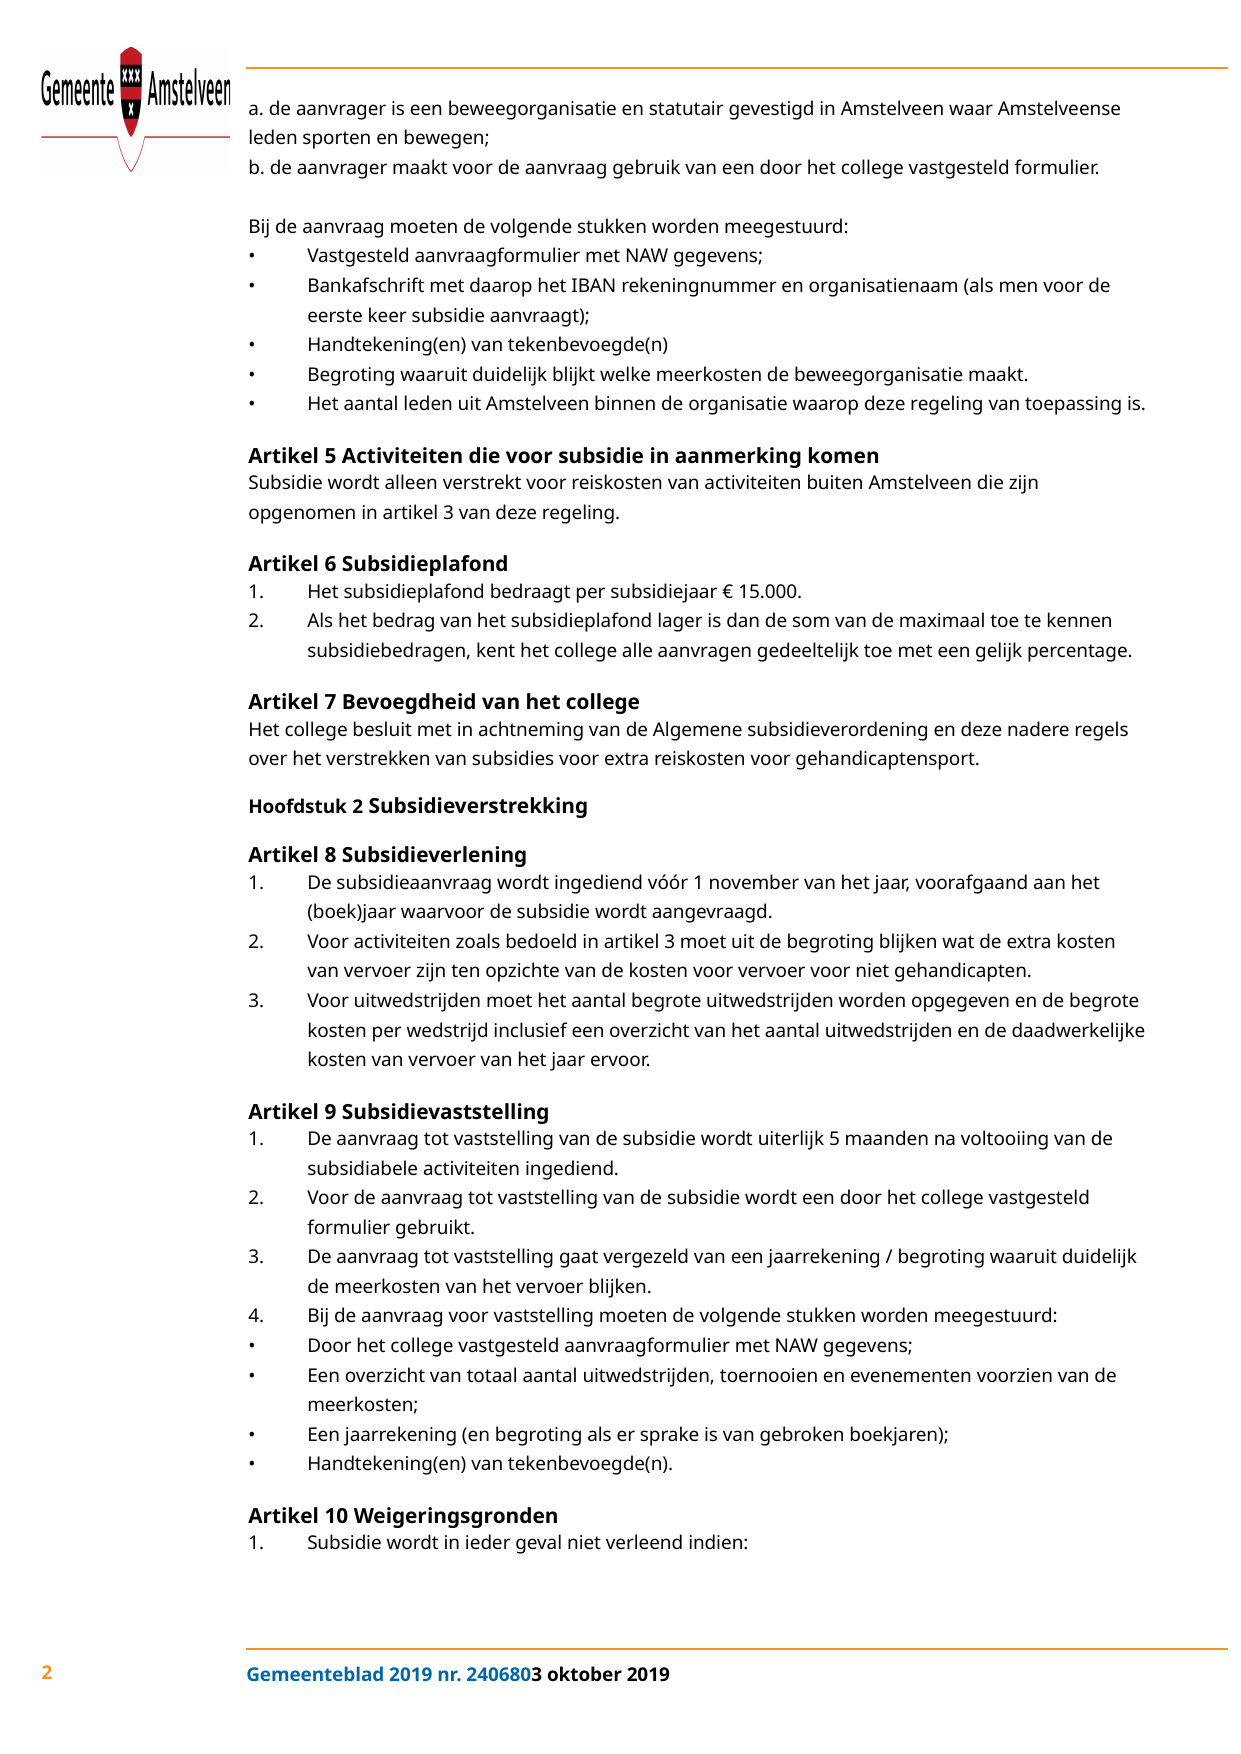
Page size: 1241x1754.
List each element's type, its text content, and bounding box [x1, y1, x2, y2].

list Handtekening(en) van tekenbevoegde(n) [248, 331, 1152, 357]
text Artikel 5 Activiteiten die voor subsidie in aanmerking komen [248, 441, 1152, 469]
text leden sporten en bewegen; [248, 124, 1152, 150]
text b. de aanvrager maakt voor de aanvraag gebruik van een door het college vastgesteld formulier. [248, 154, 1152, 180]
list De aanvraag tot vaststelling van de subsidie wordt uiterlijk 5 maanden na voltooiing van de subsidiabele activiteiten ingediend. [248, 1125, 1152, 1181]
list Een overzicht van totaal aantal uitwedstrijden, toernooien en evenementen voorzien van de meerkosten; [248, 1362, 1152, 1417]
list De aanvraag tot vaststelling gaat vergezeld van een jaarrekening / begroting waaruit duidelijk de meerkosten van het vervoer blijken. [248, 1243, 1152, 1299]
list Bij de aanvraag voor vaststelling moeten de volgende stukken worden meegestuurd: [248, 1303, 1152, 1328]
text Bij de aanvraag moeten de volgende stukken worden meegestuurd: [248, 213, 1152, 239]
text Het college besluit met in achtneming van de Algemene subsidieverordening en deze nadere regels over het verstrekken van subsidies voor extra reiskosten voor gehandicaptensport. [248, 716, 1152, 771]
list Handtekening(en) van tekenbevoegde(n). [248, 1451, 1152, 1476]
list Het subsidieplafond bedraagt per subsidiejaar € 15.000. [248, 578, 1152, 604]
picture [41, 47, 231, 172]
list Voor activiteiten zoals bedoeld in artikel 3 moet uit de begroting blijken wat de extra kosten van vervoer zijn ten opzichte van de kosten voor vervoer voor niet gehandicapten. [248, 928, 1152, 983]
text Hoofdstuk 2 Subsidieverstrekking [248, 791, 1152, 819]
list Een jaarrekening (en begroting als er sprake is van gebroken boekjaren); [248, 1421, 1152, 1447]
list Door het college vastgesteld aanvraagformulier met NAW gegevens; [248, 1332, 1152, 1358]
list Subsidie wordt in ieder geval niet verleend indien: [248, 1529, 1152, 1555]
list Begroting waaruit duidelijk blijkt welke meerkosten de beweegorganisatie maakt. [248, 361, 1152, 387]
list Vastgesteld aanvraagformulier met NAW gegevens; [248, 243, 1152, 268]
list De subsidieaanvraag wordt ingediend vóór 1 november van het jaar, voorafgaand aan het (boek)jaar waarvoor de subsidie wordt aangevraagd. [248, 869, 1152, 924]
list Bankafschrift met daarop het IBAN rekeningnummer en organisatienaam (als men voor de eerste keer subsidie aanvraagt); [248, 272, 1152, 328]
text Artikel 6 Subsidieplafond [248, 549, 1152, 578]
text Artikel 7 Bevoegdheid van het college [248, 687, 1152, 716]
list Als het bedrag van het subsidieplafond lager is dan de som van de maximaal toe te kennen subsidiebedragen, kent het college alle aanvragen gedeeltelijk toe met een gelijk percentage. [248, 607, 1152, 663]
text Artikel 10 Weigeringsgronden [248, 1501, 1152, 1529]
text Subsidie wordt alleen verstrekt voor reiskosten van activiteiten buiten Amstelveen die zijn opgenomen in artikel 3 van deze regeling. [248, 469, 1152, 525]
text Artikel 8 Subsidieverlening [248, 840, 1152, 869]
text a. de aanvrager is een beweegorganisatie en statutair gevestigd in Amstelveen waar Amstelveense [248, 95, 1152, 121]
text Artikel 9 Subsidievaststelling [248, 1097, 1152, 1125]
list Voor de aanvraag tot vaststelling van de subsidie wordt een door het college vastgesteld formulier gebruikt. [248, 1184, 1152, 1240]
list Het aantal leden uit Amstelveen binnen de organisatie waarop deze regeling van toepassing is. [248, 391, 1152, 416]
list Voor uitwedstrijden moet het aantal begrote uitwedstrijden worden opgegeven en de begrote kosten per wedstrijd inclusief een overzicht van het aantal uitwedstrijden en de daadwerkelijke kosten van vervoer van het jaar ervoor. [248, 987, 1152, 1072]
